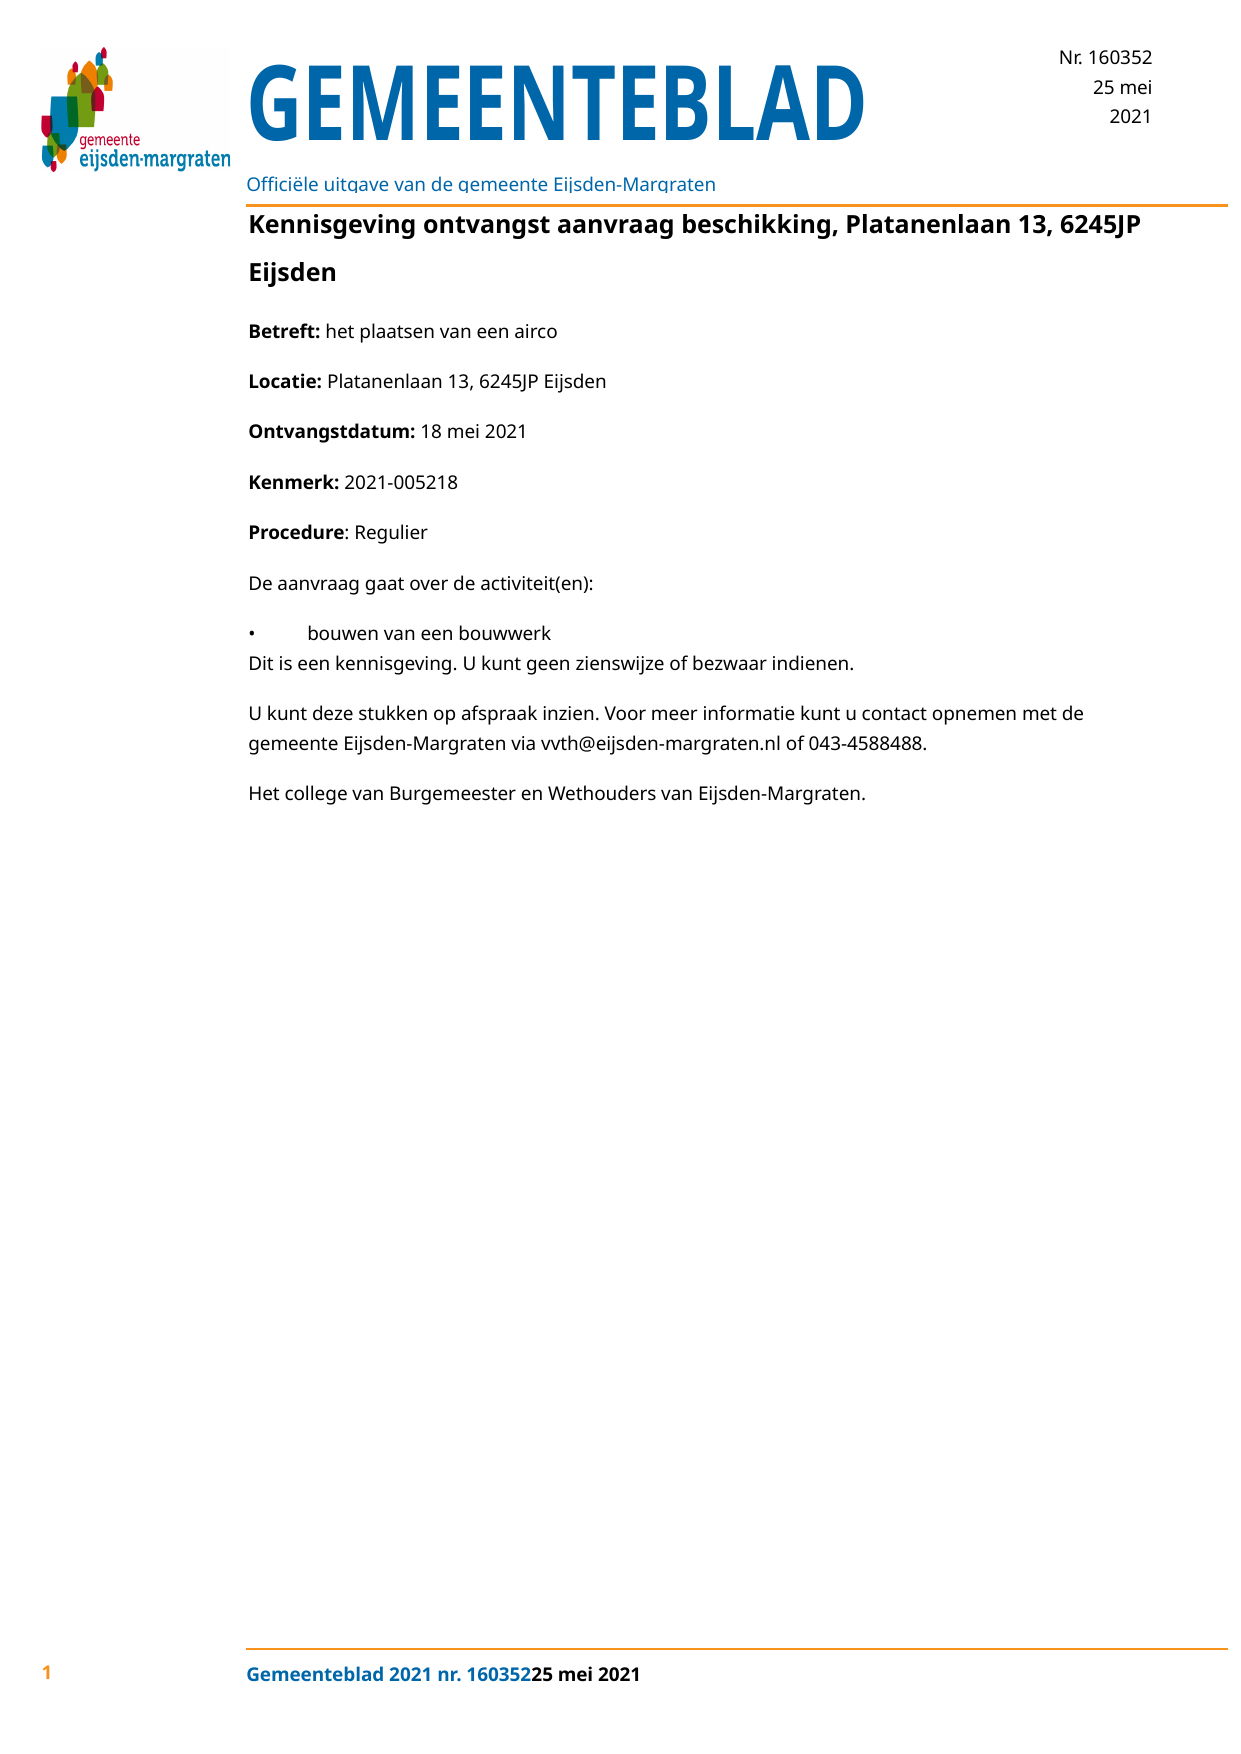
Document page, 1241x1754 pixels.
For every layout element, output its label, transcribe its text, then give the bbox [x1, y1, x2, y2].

text Kenmerk: 2021-005218 [248, 469, 1152, 495]
text De aanvraag gaat over de activiteit(en): [248, 570, 1152, 596]
text Locatie: Platanenlaan 13, 6245JP Eijsden [248, 368, 1152, 394]
text Procedure: Regulier [248, 519, 1152, 545]
picture [41, 47, 231, 172]
text Het college van Burgemeester en Wethouders van Eijsden-Margraten. [248, 780, 1152, 806]
text Kennisgeving ontvangst aanvraag beschikking, Platanenlaan 13, 6245JP Eijsden [248, 207, 1152, 288]
text U kunt deze stukken op afspraak inzien. Voor meer informatie kunt u contact opnemen met de gemeente Eijsden-Margraten via vvth@eijsden-margraten.nl of 043-4588488. [248, 700, 1152, 756]
list bouwen van een bouwwerk [248, 620, 1152, 646]
text Dit is een kennisgeving. U kunt geen zienswijze of bezwaar indienen. [248, 650, 1152, 676]
text Betreft: het plaatsen van een airco [248, 318, 1152, 344]
text Ontvangstdatum: 18 mei 2021 [248, 419, 1152, 444]
